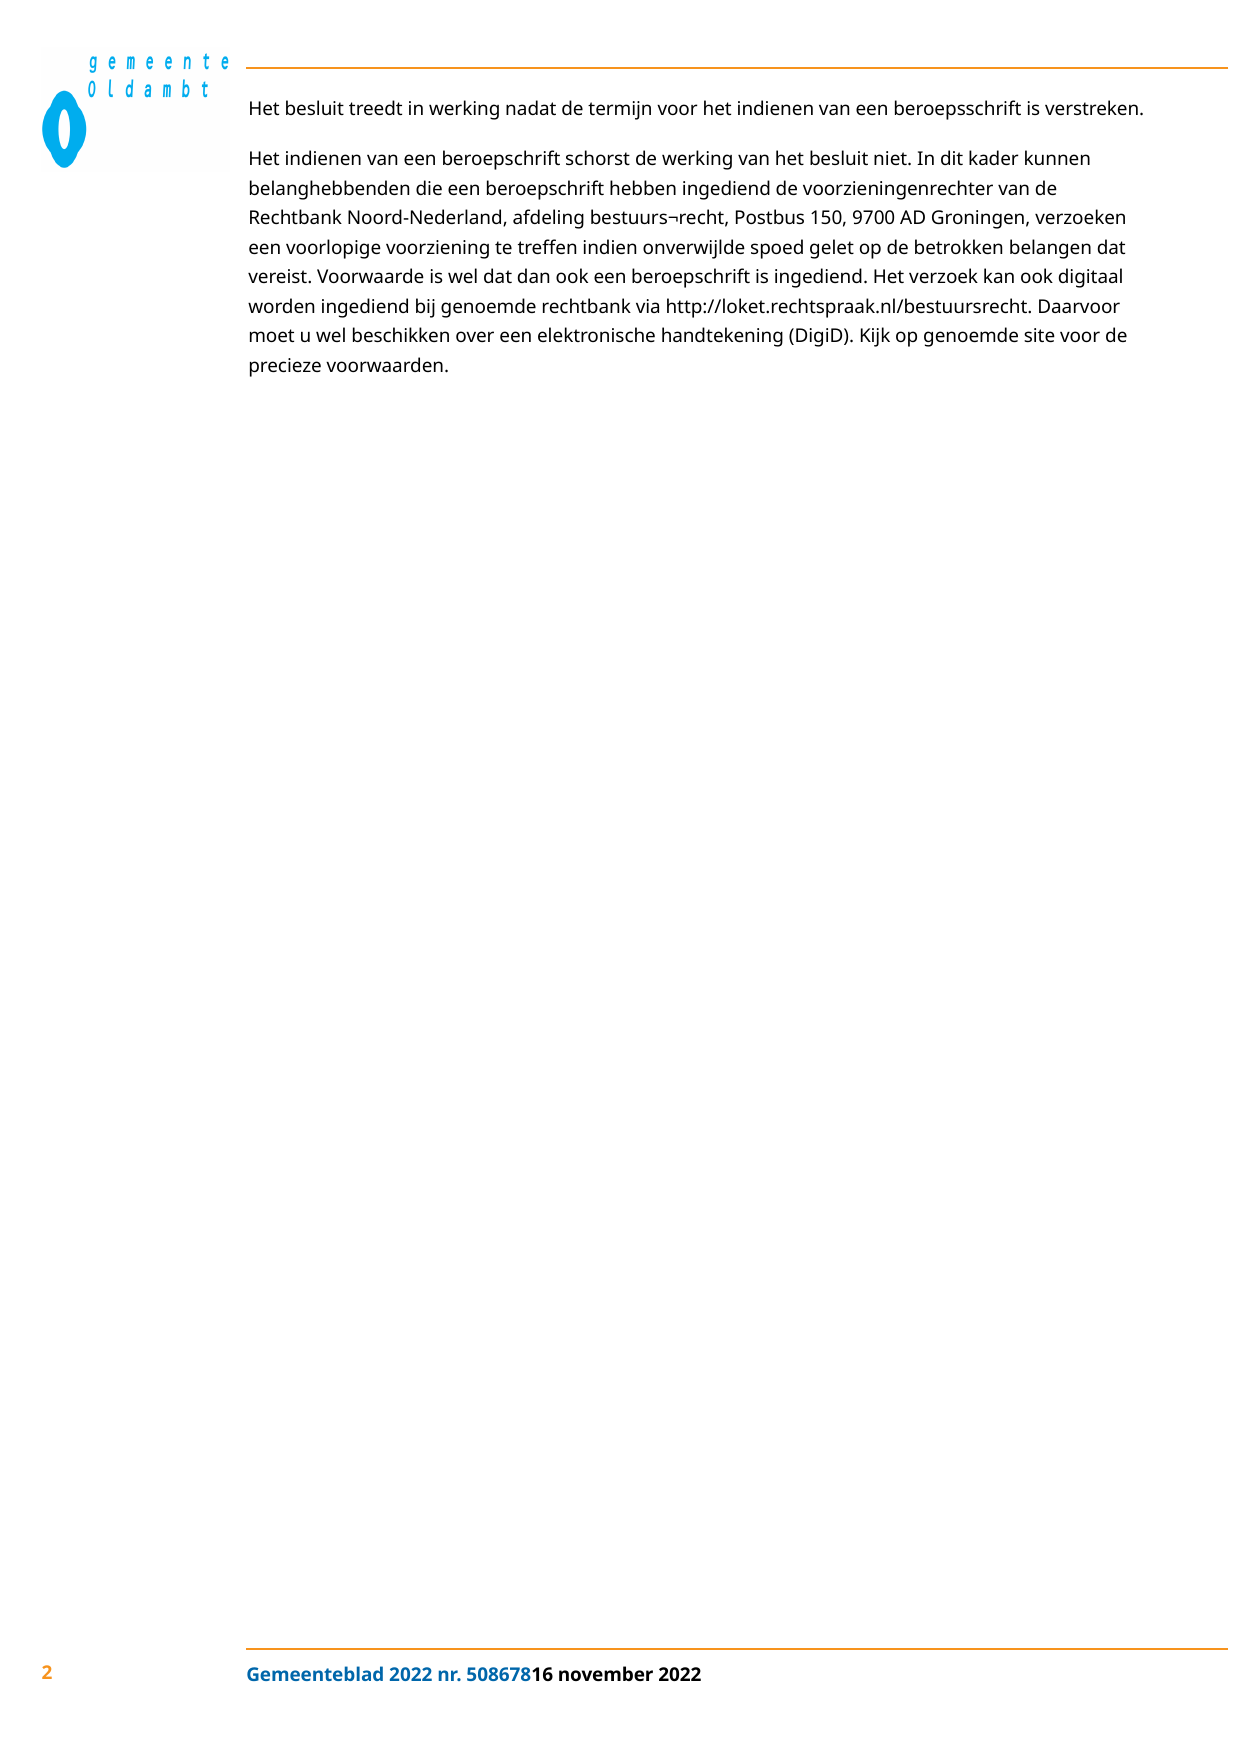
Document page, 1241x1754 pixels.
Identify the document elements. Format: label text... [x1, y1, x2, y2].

text Het indienen van een beroepschrift schorst de werking van het besluit niet. In dit kader kunnen belanghebbenden die een beroepschrift hebben ingediend de voorzieningenrechter van de Rechtbank Noord-Nederland, afdeling bestuurs¬recht, Postbus 150, 9700 AD Groningen, verzoeken een voorlopige voorziening te treffen indien onverwijlde spoed gelet op de betrokken belangen dat vereist. Voorwaarde is wel dat dan ook een beroepschrift is ingediend. Het verzoek kan ook digitaal worden ingediend bij genoemde rechtbank via http://loket.rechtspraak.nl/bestuursrecht. Daarvoor moet u wel beschikken over een elektronische handtekening (DigiD). Kijk op genoemde site voor de precieze voorwaarden. [248, 145, 1152, 378]
text Het besluit treedt in werking nadat de termijn voor het indienen van een beroepsschrift is verstreken. [248, 95, 1152, 121]
picture [41, 47, 231, 172]
